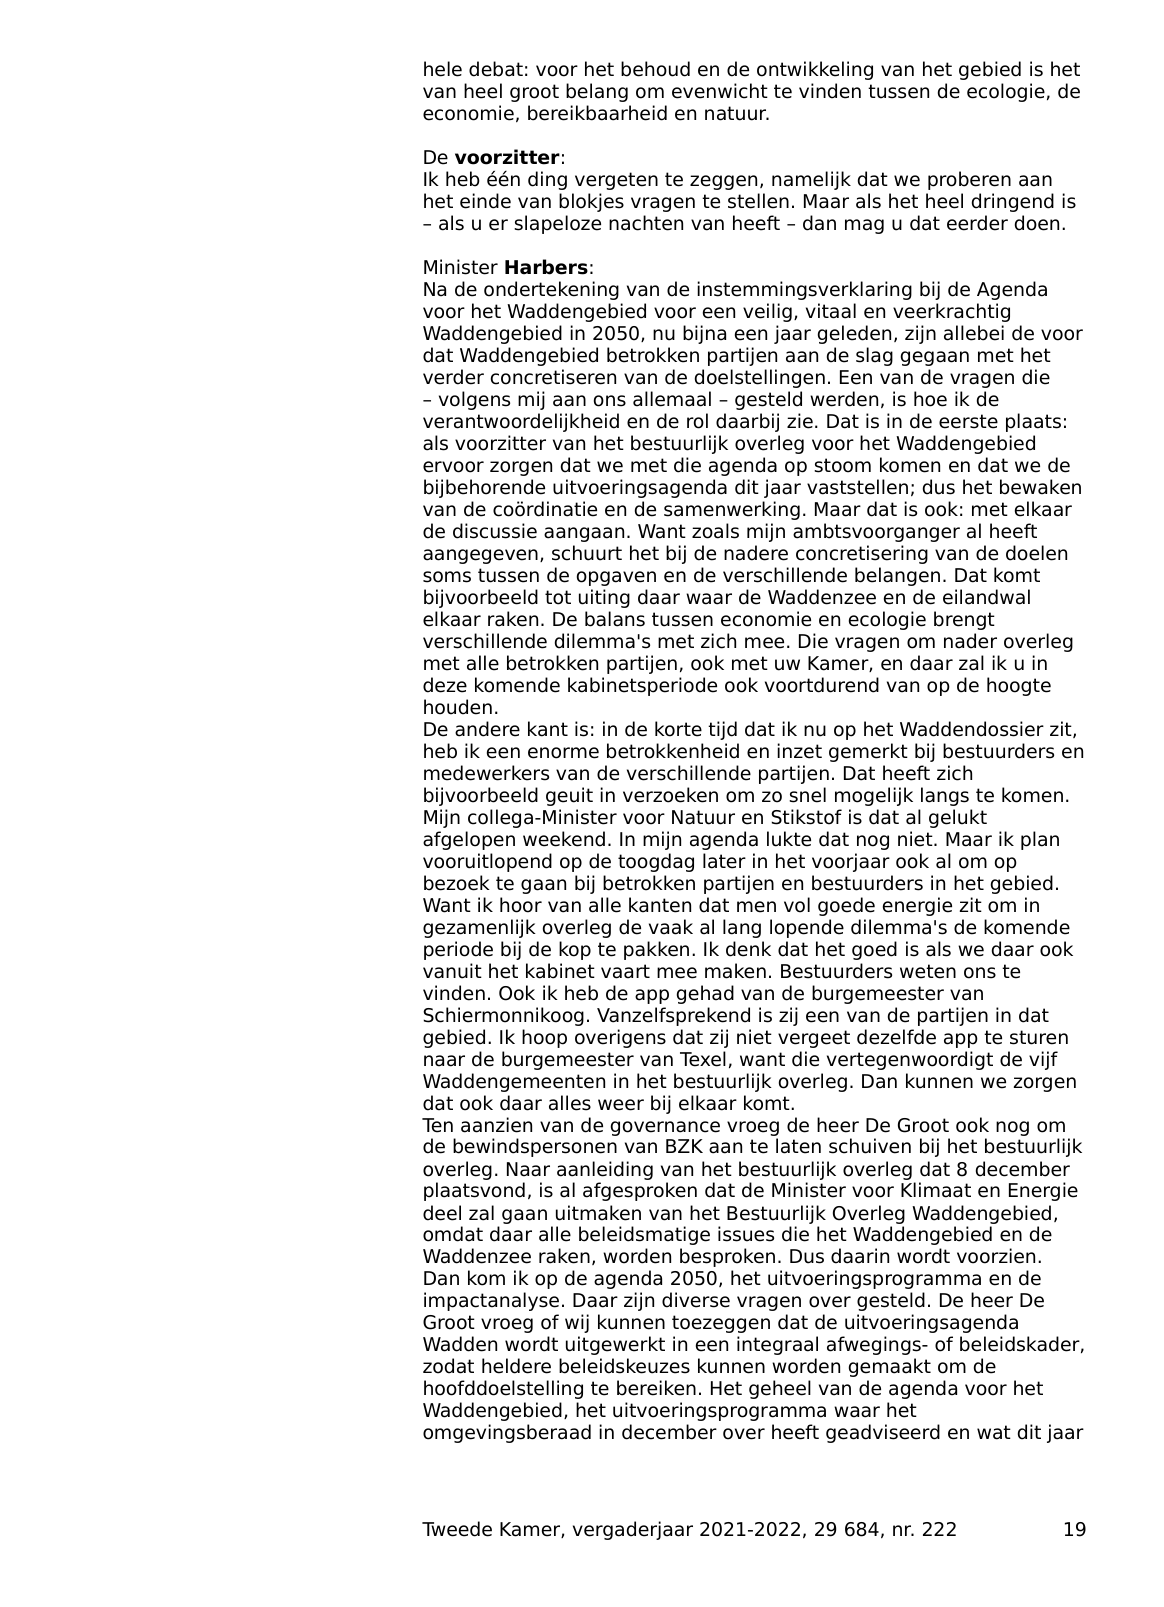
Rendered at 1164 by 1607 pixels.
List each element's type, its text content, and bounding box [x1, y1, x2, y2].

text hele debat: voor het behoud en de ontwikkeling van het gebied is het van heel groot belang om evenwicht te vinden tussen de ecologie, de economie, bereikbaarheid en natuur. [422, 59, 1087, 125]
text Dan kom ik op de agenda 2050, het uitvoeringsprogramma en de impactanalyse. Daar zijn diverse vragen over gesteld. De heer De Groot vroeg of wij kunnen toezeggen dat de uitvoeringsagenda Wadden wordt uitgewerkt in een integraal afwegings- of beleidskader, zodat heldere beleidskeuzes kunnen worden gemaakt om de hoofddoelstelling te bereiken. Het geheel van de agenda voor het Waddengebied, het uitvoeringsprogramma waar het omgevingsberaad in december over heeft geadviseerd en wat dit jaar [422, 1268, 1087, 1444]
text Minister Harbers: [422, 257, 1087, 279]
text Na de ondertekening van de instemmingsverklaring bij de Agenda voor het Waddengebied voor een veilig, vitaal en veerkrachtig Waddengebied in 2050, nu bijna een jaar geleden, zijn allebei de voor dat Waddengebied betrokken partijen aan de slag gegaan met het verder concretiseren van de doelstellingen. Een van de vragen die – volgens mij aan ons allemaal – gesteld werden, is hoe ik de verantwoordelijkheid en de rol daarbij zie. Dat is in de eerste plaats: als voorzitter van het bestuurlijk overleg voor het Waddengebied ervoor zorgen dat we met die agenda op stoom komen en dat we de bijbehorende uitvoeringsagenda dit jaar vaststellen; dus het bewaken van de coördinatie en de samenwerking. Maar dat is ook: met elkaar de discussie aangaan. Want zoals mijn ambtsvoorganger al heeft aangegeven, schuurt het bij de nadere concretisering van de doelen soms tussen de opgaven en de verschillende belangen. Dat komt bijvoorbeeld tot uiting daar waar de Waddenzee en de eilandwal elkaar raken. De balans tussen economie en ecologie brengt verschillende dilemma's met zich mee. Die vragen om nader overleg met alle betrokken partijen, ook met uw Kamer, en daar zal ik u in deze komende kabinetsperiode ook voortdurend van op de hoogte houden. [422, 279, 1087, 719]
text De voorzitter: [422, 147, 1087, 169]
text Ik heb één ding vergeten te zeggen, namelijk dat we proberen aan het einde van blokjes vragen te stellen. Maar als het heel dringend is – als u er slapeloze nachten van heeft – dan mag u dat eerder doen. [422, 169, 1087, 235]
text Ten aanzien van de governance vroeg de heer De Groot ook nog om de bewindspersonen van BZK aan te laten schuiven bij het bestuurlijk overleg. Naar aanleiding van het bestuurlijk overleg dat 8 december plaatsvond, is al afgesproken dat de Minister voor Klimaat en Energie deel zal gaan uitmaken van het Bestuurlijk Overleg Waddengebied, omdat daar alle beleidsmatige issues die het Waddengebied en de Waddenzee raken, worden besproken. Dus daarin wordt voorzien. [422, 1114, 1087, 1268]
text De andere kant is: in de korte tijd dat ik nu op het Waddendossier zit, heb ik een enorme betrokkenheid en inzet gemerkt bij bestuurders en medewerkers van de verschillende partijen. Dat heeft zich bijvoorbeeld geuit in verzoeken om zo snel mogelijk langs te komen. Mijn collega-Minister voor Natuur en Stikstof is dat al gelukt afgelopen weekend. In mijn agenda lukte dat nog niet. Maar ik plan vooruitlopend op de toogdag later in het voorjaar ook al om op bezoek te gaan bij betrokken partijen en bestuurders in het gebied. Want ik hoor van alle kanten dat men vol goede energie zit om in gezamenlijk overleg de vaak al lang lopende dilemma's de komende periode bij de kop te pakken. Ik denk dat het goed is als we daar ook vanuit het kabinet vaart mee maken. Bestuurders weten ons te vinden. Ook ik heb de app gehad van de burgemeester van Schiermonnikoog. Vanzelfsprekend is zij een van de partijen in dat gebied. Ik hoop overigens dat zij niet vergeet dezelfde app te sturen naar de burgemeester van Texel, want die vertegenwoordigt de vijf Waddengemeenten in het bestuurlijk overleg. Dan kunnen we zorgen dat ook daar alles weer bij elkaar komt. [422, 719, 1087, 1114]
